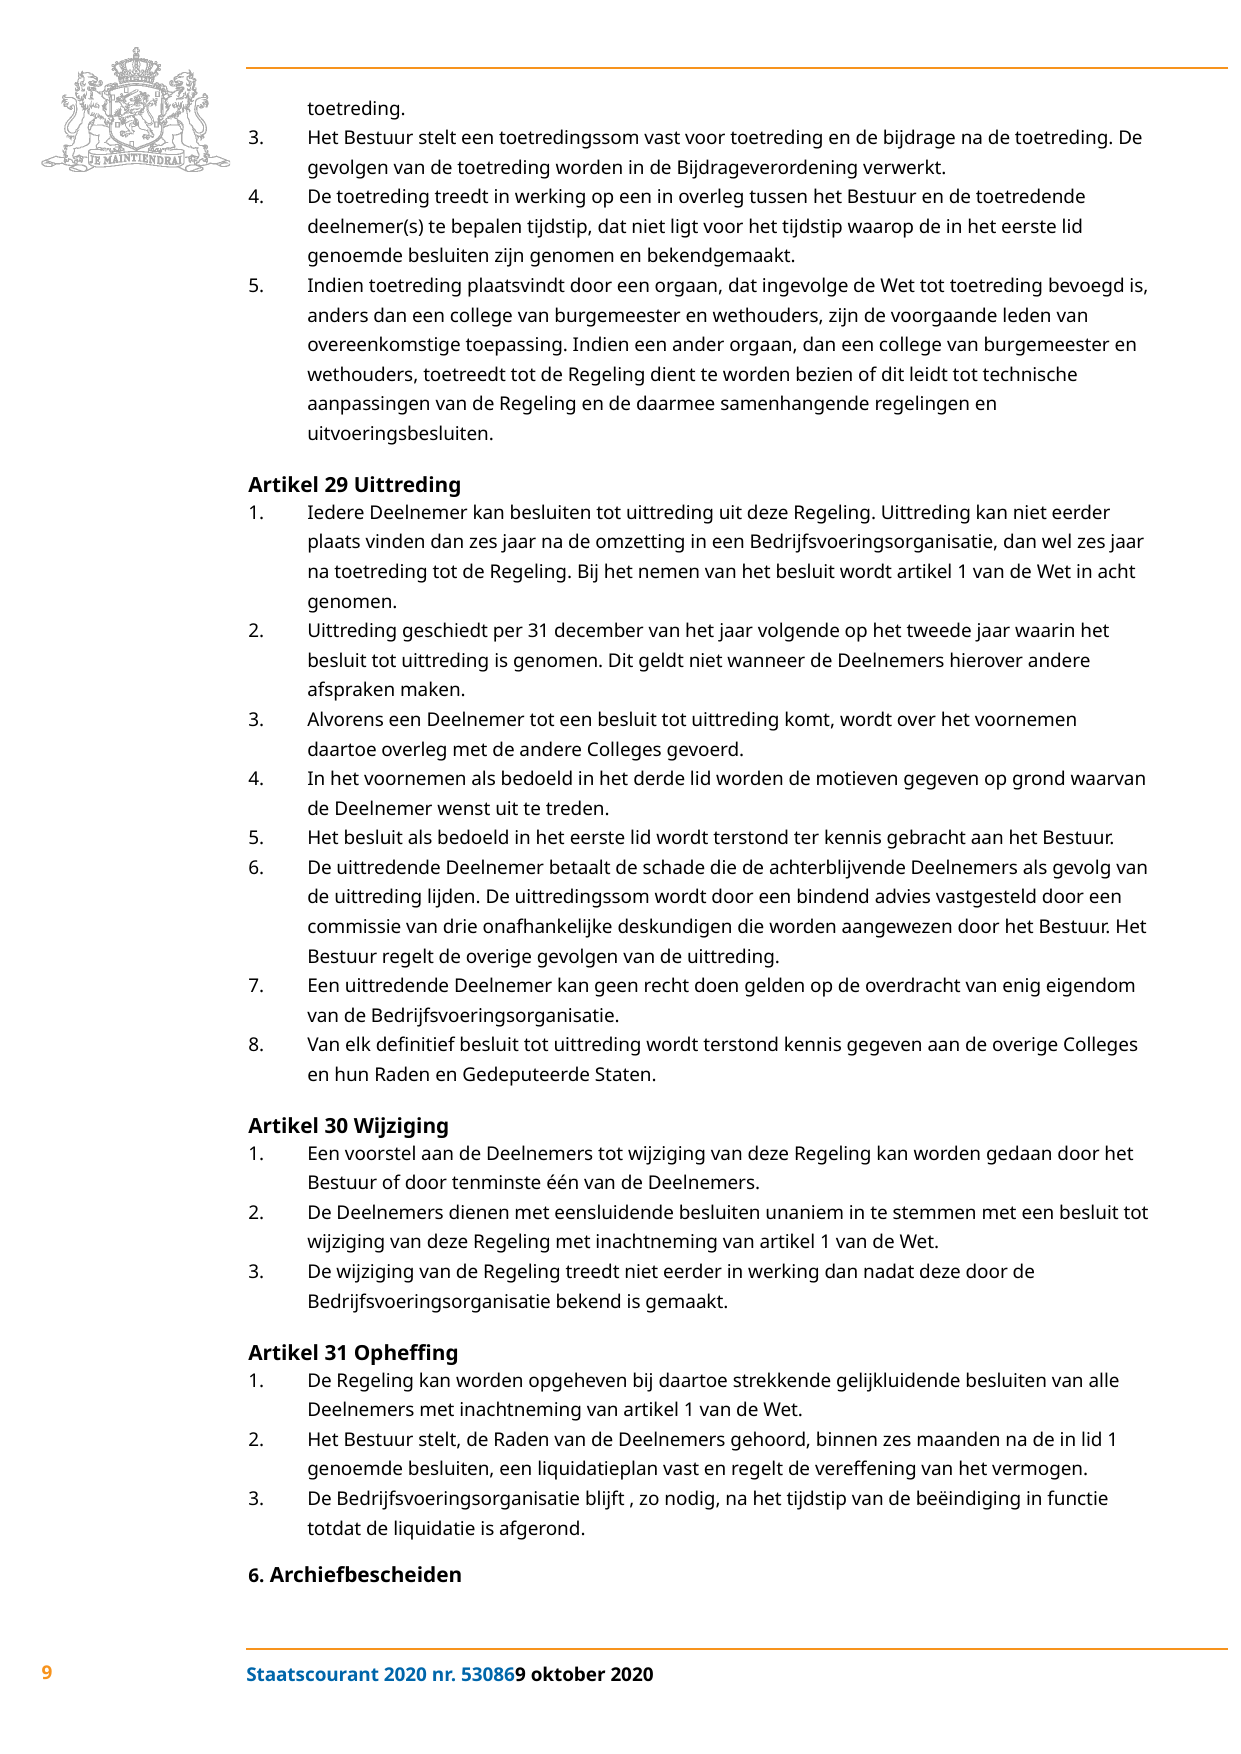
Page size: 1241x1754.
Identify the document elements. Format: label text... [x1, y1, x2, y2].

list De Bedrijfsvoeringsorganisatie blijft , zo nodig, na het tijdstip van de beëindiging in functie totdat de liquidatie is afgerond. [248, 1485, 1152, 1540]
text Artikel 29 Uittreding [248, 471, 1152, 499]
list De uittredende Deelnemer betaalt de schade die de achterblijvende Deelnemers als gevolg van de uittreding lijden. De uittredingssom wordt door een bindend advies vastgesteld door een commissie van drie onafhankelijke deskundigen die worden aangewezen door het Bestuur. Het Bestuur regelt de overige gevolgen van de uittreding. [248, 854, 1152, 968]
list Iedere Deelnemer kan besluiten tot uittreding uit deze Regeling. Uittreding kan niet eerder plaats vinden dan zes jaar na de omzetting in een Bedrijfsvoeringsorganisatie, dan wel zes jaar na toetreding tot de Regeling. Bij het nemen van het besluit wordt artikel 1 van de Wet in acht genomen. [248, 499, 1152, 613]
list toetreding. [248, 95, 1152, 121]
list Een voorstel aan de Deelnemers tot wijziging van deze Regeling kan worden gedaan door het Bestuur of door tenminste één van de Deelnemers. [248, 1140, 1152, 1195]
text Artikel 30 Wijziging [248, 1112, 1152, 1140]
list Het Bestuur stelt, de Raden van de Deelnemers gehoord, binnen zes maanden na de in lid 1 genoemde besluiten, een liquidatieplan vast en regelt de vereffening van het vermogen. [248, 1426, 1152, 1481]
text 6. Archiefbescheiden [248, 1560, 1152, 1589]
list Alvorens een Deelnemer tot een besluit tot uittreding komt, wordt over het voornemen daartoe overleg met de andere Colleges gevoerd. [248, 706, 1152, 761]
list De toetreding treedt in werking op een in overleg tussen het Bestuur en de toetredende deelnemer(s) te bepalen tijdstip, dat niet ligt voor het tijdstip waarop de in het eerste lid genoemde besluiten zijn genomen en bekendgemaakt. [248, 183, 1152, 268]
list Indien toetreding plaatsvindt door een orgaan, dat ingevolge de Wet tot toetreding bevoegd is, anders dan een college van burgemeester en wethouders, zijn de voorgaande leden van overeenkomstige toepassing. Indien een ander orgaan, dan een college van burgemeester en wethouders, toetreedt tot de Regeling dient te worden bezien of dit leidt tot technische aanpassingen van de Regeling en de daarmee samenhangende regelingen en uitvoeringsbesluiten. [248, 272, 1152, 446]
text Artikel 31 Opheffing [248, 1338, 1152, 1367]
list Het Bestuur stelt een toetredingssom vast voor toetreding en de bijdrage na de toetreding. De gevolgen van de toetreding worden in de Bijdrageverordening verwerkt. [248, 124, 1152, 180]
list De Regeling kan worden opgeheven bij daartoe strekkende gelijkluidende besluiten van alle Deelnemers met inachtneming van artikel 1 van de Wet. [248, 1367, 1152, 1422]
list De Deelnemers dienen met eensluidende besluiten unaniem in te stemmen met een besluit tot wijziging van deze Regeling met inachtneming van artikel 1 van de Wet. [248, 1199, 1152, 1254]
list Van elk definitief besluit tot uittreding wordt terstond kennis gegeven aan de overige Colleges en hun Raden en Gedeputeerde Staten. [248, 1032, 1152, 1087]
list Het besluit als bedoeld in het eerste lid wordt terstond ter kennis gebracht aan het Bestuur. [248, 824, 1152, 850]
list In het voornemen als bedoeld in het derde lid worden de motieven gegeven op grond waarvan de Deelnemer wenst uit te treden. [248, 765, 1152, 821]
list Een uittredende Deelnemer kan geen recht doen gelden op de overdracht van enig eigendom van de Bedrijfsvoeringsorganisatie. [248, 972, 1152, 1028]
picture [41, 47, 231, 172]
list De wijziging van de Regeling treedt niet eerder in werking dan nadat deze door de Bedrijfsvoeringsorganisatie bekend is gemaakt. [248, 1258, 1152, 1314]
list Uittreding geschiedt per 31 december van het jaar volgende op het tweede jaar waarin het besluit tot uittreding is genomen. Dit geldt niet wanneer de Deelnemers hierover andere afspraken maken. [248, 617, 1152, 702]
